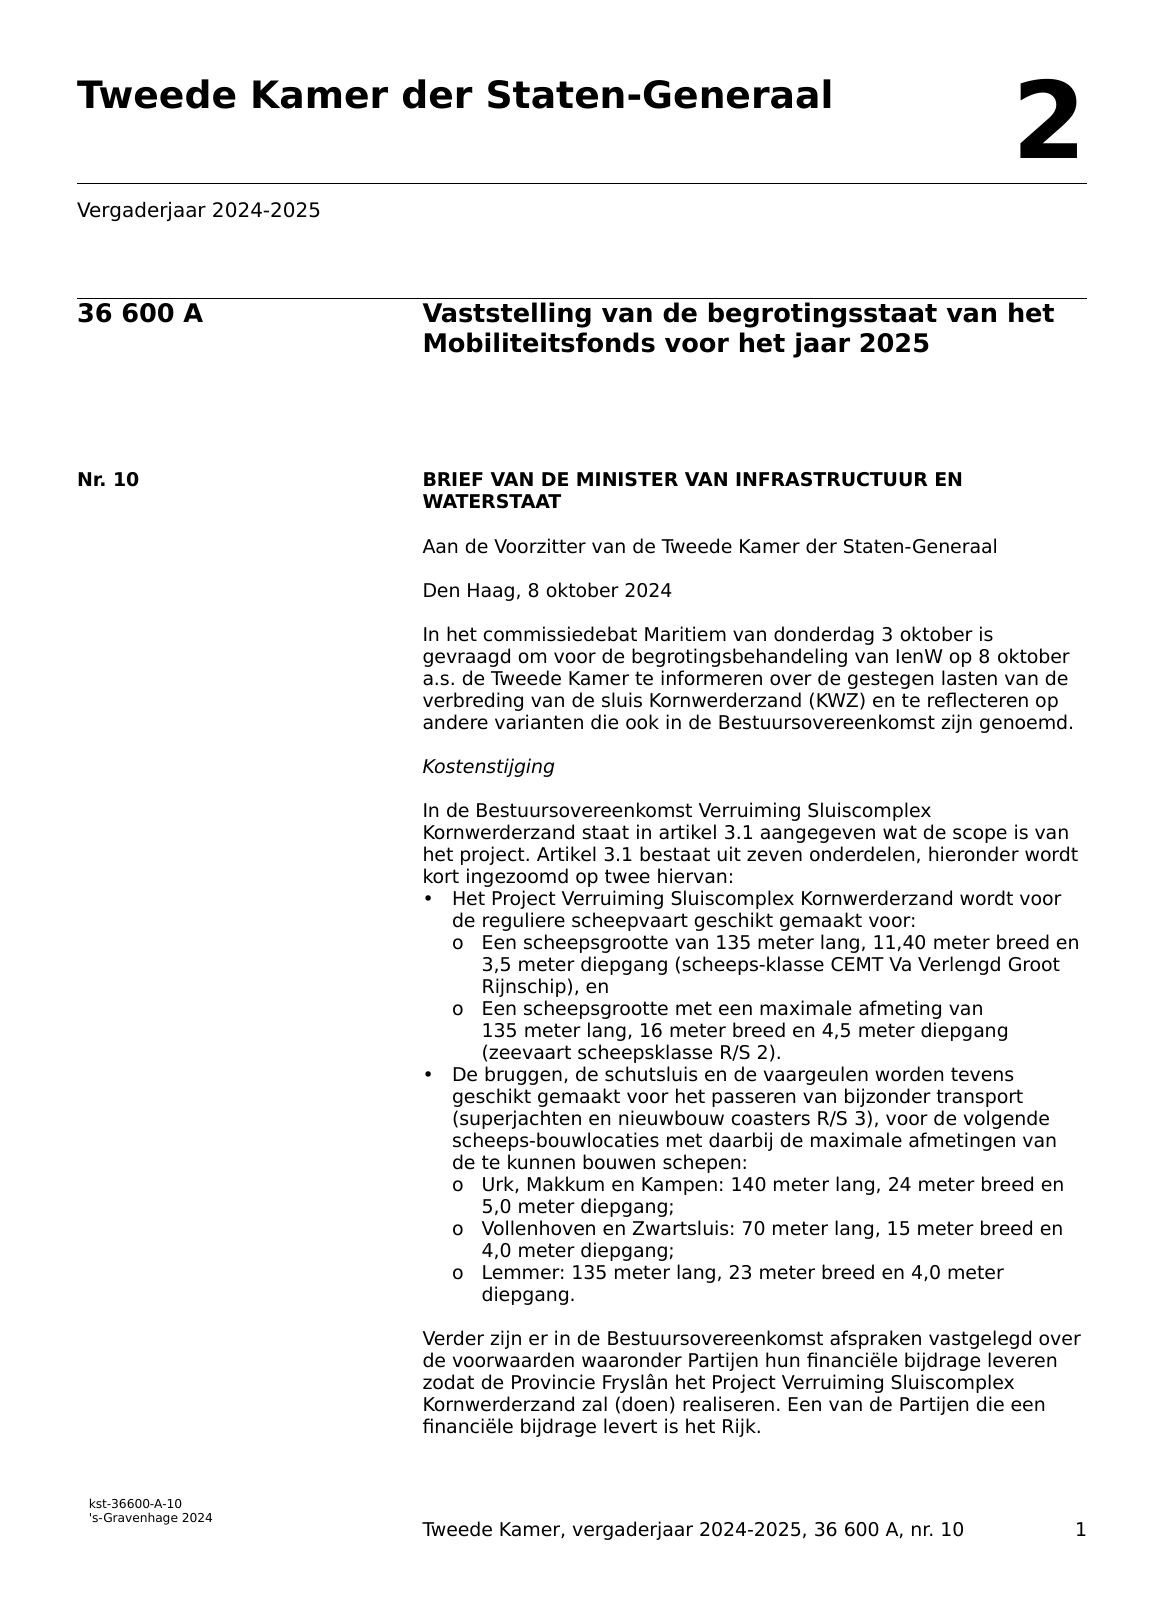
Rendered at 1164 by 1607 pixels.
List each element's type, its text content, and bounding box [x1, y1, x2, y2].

subtitle 36 600 A Vaststelling van de begrotingsstaat van het Mobiliteitsfonds voor het jaar 2025 [77, 299, 1087, 358]
text o Een scheepsgrootte met een maximale afmeting van 135 meter lang, 16 meter breed en 4,5 meter diepgang (zeevaart scheepsklasse R/S 2). [452, 998, 1087, 1064]
text In de Bestuursovereenkomst Verruiming Sluiscomplex Kornwerderzand staat in artikel 3.1 aangegeven wat de scope is van het project. Artikel 3.1 bestaat uit zeven onderdelen, hieronder wordt kort ingezoomd op twee hiervan: [422, 800, 1087, 888]
text 's-Gravenhage 2024 [88, 1511, 323, 1525]
text • Het Project Verruiming Sluiscomplex Kornwerderzand wordt voor de reguliere scheepvaart geschikt gemaakt voor: [422, 888, 1087, 932]
table_header Tweede Kamer der Staten-Generaal [77, 59, 886, 183]
text Aan de Voorzitter van de Tweede Kamer der Staten-Generaal [422, 536, 1087, 557]
text o Vollenhoven en Zwartsluis: 70 meter lang, 15 meter breed en 4,0 meter diepgang; [452, 1218, 1087, 1262]
text o Lemmer: 135 meter lang, 23 meter breed en 4,0 meter diepgang. [452, 1262, 1087, 1306]
table_cell Vergaderjaar 2024-2025 [77, 184, 1087, 298]
text kst-36600-A-10 [88, 1497, 323, 1511]
subtitle Kostenstijging [422, 756, 1087, 778]
text Verder zijn er in de Bestuursovereenkomst afspraken vastgelegd over de voorwaarden waaronder Partijen hun financiële bijdrage leveren zodat de Provincie Fryslân het Project Verruiming Sluiscomplex Kornwerderzand zal (doen) realiseren. Een van de Partijen die een financiële bijdrage levert is het Rijk. [422, 1328, 1087, 1438]
table_header 2 [886, 59, 1087, 183]
subtitle Nr. 10 BRIEF VAN DE MINISTER VAN INFRASTRUCTUUR EN WATERSTAAT [77, 469, 1087, 513]
text • De bruggen, de schutsluis en de vaargeulen worden tevens geschikt gemaakt voor het passeren van bijzonder transport (superjachten en nieuwbouw coasters R/S 3), voor de volgende scheeps-bouwlocaties met daarbij de maximale afmetingen van de te kunnen bouwen schepen: [422, 1064, 1087, 1174]
text In het commissiedebat Maritiem van donderdag 3 oktober is gevraagd om voor de begrotingsbehandeling van IenW op 8 oktober a.s. de Tweede Kamer te informeren over de gestegen lasten van de verbreding van de sluis Kornwerderzand (KWZ) en te reflecteren op andere varianten die ook in de Bestuursovereenkomst zijn genoemd. [422, 624, 1087, 734]
text o Urk, Makkum en Kampen: 140 meter lang, 24 meter breed en 5,0 meter diepgang; [452, 1174, 1087, 1218]
text Den Haag, 8 oktober 2024 [422, 580, 1087, 602]
text o Een scheepsgrootte van 135 meter lang, 11,40 meter breed en 3,5 meter diepgang (scheeps-klasse CEMT Va Verlengd Groot Rijnschip), en [452, 932, 1087, 998]
